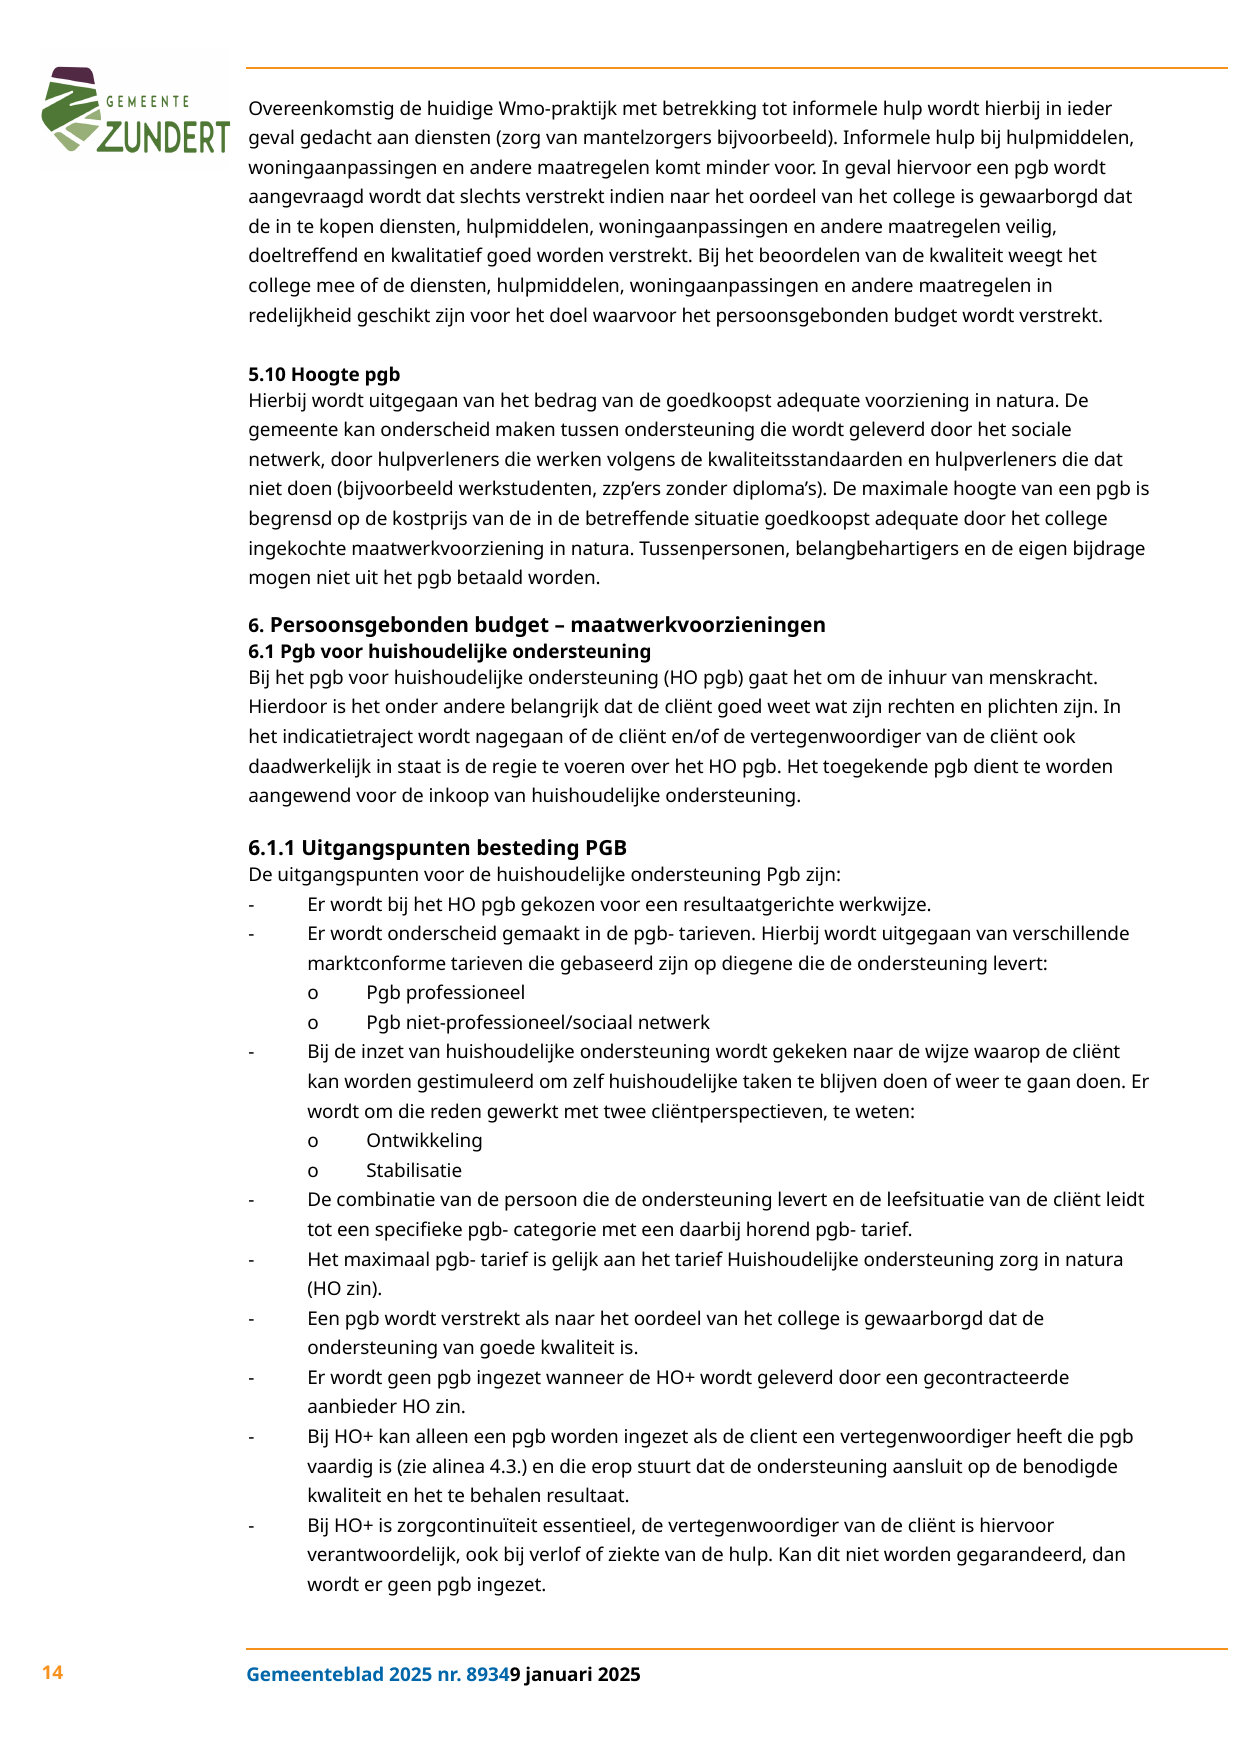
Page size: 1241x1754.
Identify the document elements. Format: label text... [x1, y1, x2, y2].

text 6.1.1 Uitgangspunten besteding PGB [248, 833, 1152, 861]
list Pgb professioneel [307, 979, 1152, 1005]
text Hierbij wordt uitgegaan van het bedrag van de goedkoopst adequate voorziening in natura. De gemeente kan onderscheid maken tussen ondersteuning die wordt geleverd door het sociale netwerk, door hulpverleners die werken volgens de kwaliteitsstandaarden en hulpverleners die dat niet doen (bijvoorbeeld werkstudenten, zzp’ers zonder diploma’s). De maximale hoogte van een pgb is begrensd op de kostprijs van de in de betreffende situatie goedkoopst adequate door het college ingekochte maatwerkvoorziening in natura. Tussenpersonen, belangbehartigers en de eigen bijdrage mogen niet uit het pgb betaald worden. [248, 387, 1152, 590]
list Stabilisatie [307, 1157, 1152, 1183]
text 6.1 Pgb voor huishoudelijke ondersteuning [248, 638, 1152, 664]
list Bij de inzet van huishoudelijke ondersteuning wordt gekeken naar de wijze waarop de cliënt kan worden gestimuleerd om zelf huishoudelijke taken te blijven doen of weer te gaan doen. Er wordt om die reden gewerkt met twee cliëntperspectieven, te weten: [248, 1039, 1152, 1124]
list Een pgb wordt verstrekt als naar het oordeel van het college is gewaarborgd dat de ondersteuning van goede kwaliteit is. [248, 1305, 1152, 1360]
list Het maximaal pgb- tarief is gelijk aan het tarief Huishoudelijke ondersteuning zorg in natura (HO zin). [248, 1246, 1152, 1301]
text Overeenkomstig de huidige Wmo-praktijk met betrekking tot informele hulp wordt hierbij in ieder geval gedacht aan diensten (zorg van mantelzorgers bijvoorbeeld). Informele hulp bij hulpmiddelen, woningaanpassingen en andere maatregelen komt minder voor. In geval hiervoor een pgb wordt aangevraagd wordt dat slechts verstrekt indien naar het oordeel van het college is gewaarborgd dat de in te kopen diensten, hulpmiddelen, woningaanpassingen en andere maatregelen veilig, doeltreffend en kwalitatief goed worden verstrekt. Bij het beoordelen van de kwaliteit weegt het college mee of de diensten, hulpmiddelen, woningaanpassingen en andere maatregelen in redelijkheid geschikt zijn voor het doel waarvoor het persoonsgebonden budget wordt verstrekt. [248, 95, 1152, 328]
text 5.10 Hoogte pgb [248, 361, 1152, 387]
list Er wordt onderscheid gemaakt in de pgb- tarieven. Hierbij wordt uitgegaan van verschillende marktconforme tarieven die gebaseerd zijn op diegene die de ondersteuning levert: [248, 920, 1152, 976]
list Ontwikkeling [307, 1127, 1152, 1153]
text 6. Persoonsgebonden budget – maatwerkvoorzieningen [248, 610, 1152, 638]
list Er wordt bij het HO pgb gekozen voor een resultaatgerichte werkwijze. [248, 891, 1152, 917]
list Pgb niet-professioneel/sociaal netwerk [307, 1009, 1152, 1035]
list Er wordt geen pgb ingezet wanneer de HO+ wordt geleverd door een gecontracteerde aanbieder HO zin. [248, 1364, 1152, 1419]
picture [41, 47, 231, 172]
list Bij HO+ kan alleen een pgb worden ingezet als de client een vertegenwoordiger heeft die pgb vaardig is (zie alinea 4.3.) en die erop stuurt dat de ondersteuning aansluit op de benodigde kwaliteit en het te behalen resultaat. [248, 1423, 1152, 1508]
text Bij het pgb voor huishoudelijke ondersteuning (HO pgb) gaat het om de inhuur van menskracht. Hierdoor is het onder andere belangrijk dat de cliënt goed weet wat zijn rechten en plichten zijn. In het indicatietraject wordt nagegaan of de cliënt en/of de vertegenwoordiger van de cliënt ook daadwerkelijk in staat is de regie te voeren over het HO pgb. Het toegekende pgb dient te worden aangewend voor de inkoop van huishoudelijke ondersteuning. [248, 664, 1152, 808]
list De combinatie van de persoon die de ondersteuning levert en de leefsituatie van de cliënt leidt tot een specifieke pgb- categorie met een daarbij horend pgb- tarief. [248, 1187, 1152, 1242]
list Bij HO+ is zorgcontinuïteit essentieel, de vertegenwoordiger van de cliënt is hiervoor verantwoordelijk, ook bij verlof of ziekte van de hulp. Kan dit niet worden gegarandeerd, dan wordt er geen pgb ingezet. [248, 1512, 1152, 1597]
text De uitgangspunten voor de huishoudelijke ondersteuning Pgb zijn: [248, 861, 1152, 887]
